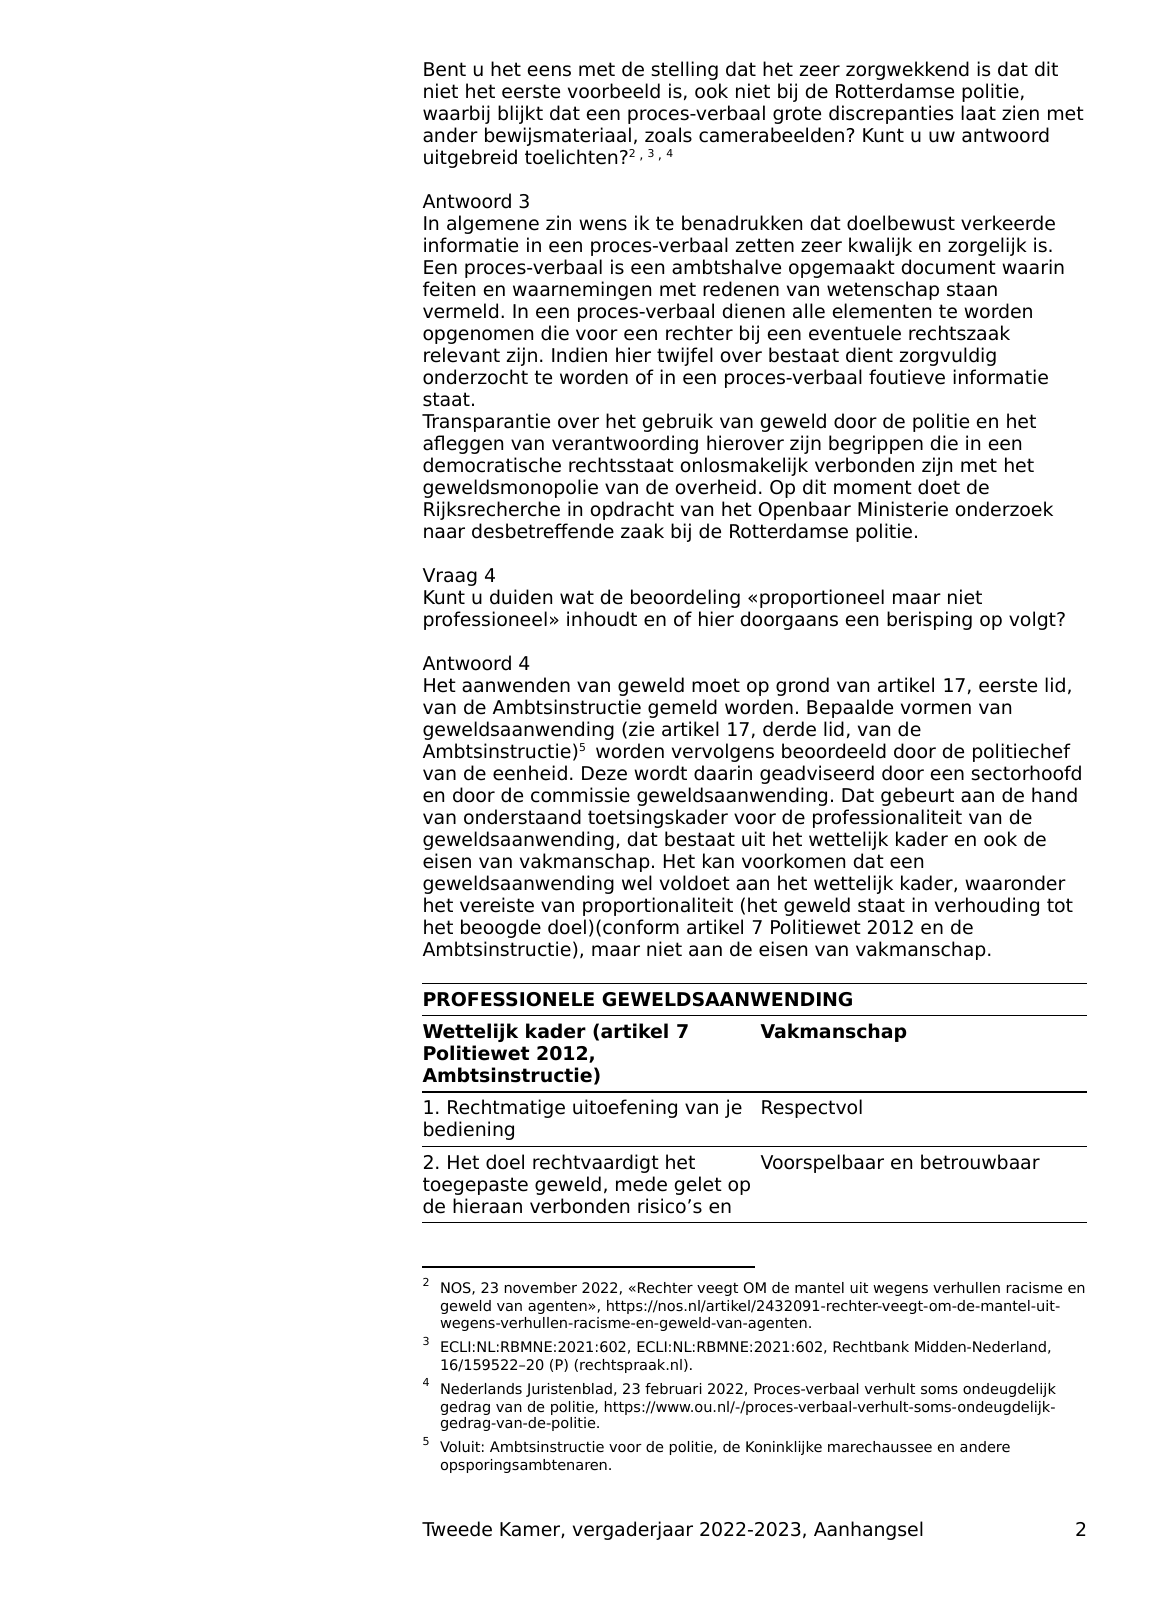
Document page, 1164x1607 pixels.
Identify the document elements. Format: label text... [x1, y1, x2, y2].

table_cell Wettelijk kader (artikel 7 Politiewet 2012, Ambtsinstructie) [422, 1016, 754, 1091]
text In algemene zin wens ik te benadrukken dat doelbewust verkeerde informatie in een proces-verbaal zetten zeer kwalijk en zorgelijk is. Een proces-verbaal is een ambtshalve opgemaakt document waarin feiten en waarnemingen met redenen van wetenschap staan vermeld. In een proces-verbaal dienen alle elementen te worden opgenomen die voor een rechter bij een eventuele rechtszaak relevant zijn. Indien hier twijfel over bestaat dient zorgvuldig onderzocht te worden of in een proces-verbaal foutieve informatie staat. [422, 213, 1087, 411]
text Antwoord 4 [422, 653, 1087, 675]
table_cell 1. Rechtmatige uitoefening van je bediening [422, 1093, 754, 1146]
text Vraag 4 [422, 565, 1087, 587]
text Antwoord 3 [422, 191, 1087, 213]
text Het aanwenden van geweld moet op grond van artikel 17, eerste lid, van de Ambtsinstructie gemeld worden. Bepaalde vormen van geweldsaanwending (zie artikel 17, derde lid, van de Ambtsinstructie) worden vervolgens beoordeeld door de politiechef van de eenheid. Deze wordt daarin geadviseerd door een sectorhoofd en door de commissie geweldsaanwending. Dat gebeurt aan de hand van onderstaand toetsingskader voor de professionaliteit van de geweldsaanwending, dat bestaat uit het wettelijk kader en ook de eisen van vakmanschap. Het kan voorkomen dat een geweldsaanwending wel voldoet aan het wettelijk kader, waaronder het vereiste van proportionaliteit (het geweld staat in verhouding tot het beoogde doel)(conform artikel 7 Politiewet 2012 en de Ambtsinstructie), maar niet aan de eisen van vakmanschap. [422, 675, 1087, 961]
text Kunt u duiden wat de beoordeling «proportioneel maar niet professioneel» inhoudt en of hier doorgaans een berisping op volgt? [422, 587, 1087, 631]
text Nederlands Juristenblad, 23 februari 2022, Proces-verbaal verhult soms ondeugdelijk gedrag van de politie, https://www.ou.nl/-/proces-verbaal-verhult-soms-ondeugdelijk-gedrag-van-de-politie. [422, 1377, 1087, 1432]
table_cell 2. Het doel rechtvaardigt het toegepaste geweld, mede gelet op de hieraan verbonden risico’s en [422, 1147, 754, 1222]
text Bent u het eens met de stelling dat het zeer zorgwekkend is dat dit niet het eerste voorbeeld is, ook niet bij de Rotterdamse politie, waarbij blijkt dat een proces-verbaal grote discrepanties laat zien met ander bewijsmateriaal, zoals camerabeelden? Kunt u uw antwoord uitgebreid toelichten?, , [422, 59, 1087, 169]
text Voluit: Ambtsinstructie voor de politie, de Koninklijke marechaussee en andere opsporingsambtenaren. [422, 1435, 1087, 1474]
text NOS, 23 november 2022, «Rechter veegt OM de mantel uit wegens verhullen racisme en geweld van agenten», https://nos.nl/artikel/2432091-rechter-veegt-om-de-mantel-uit-wegens-verhullen-racisme-en-geweld-van-agenten. [422, 1276, 1087, 1332]
table_cell Vakmanschap [754, 1016, 1087, 1091]
text Transparantie over het gebruik van geweld door de politie en het afleggen van verantwoording hierover zijn begrippen die in een democratische rechtsstaat onlosmakelijk verbonden zijn met het geweldsmonopolie van de overheid. Op dit moment doet de Rijksrecherche in opdracht van het Openbaar Ministerie onderzoek naar desbetreffende zaak bij de Rotterdamse politie. [422, 411, 1087, 543]
text ECLI:NL:RBMNE:2021:602, ECLI:NL:RBMNE:2021:602, Rechtbank Midden-Nederland, 16/159522–20 (P) (rechtspraak.nl). [422, 1335, 1087, 1374]
table_cell Voorspelbaar en betrouwbaar [754, 1147, 1087, 1222]
table_header PROFESSIONELE GEWELDSAANWENDING [422, 984, 1087, 1015]
table_cell Respectvol [754, 1093, 1087, 1146]
